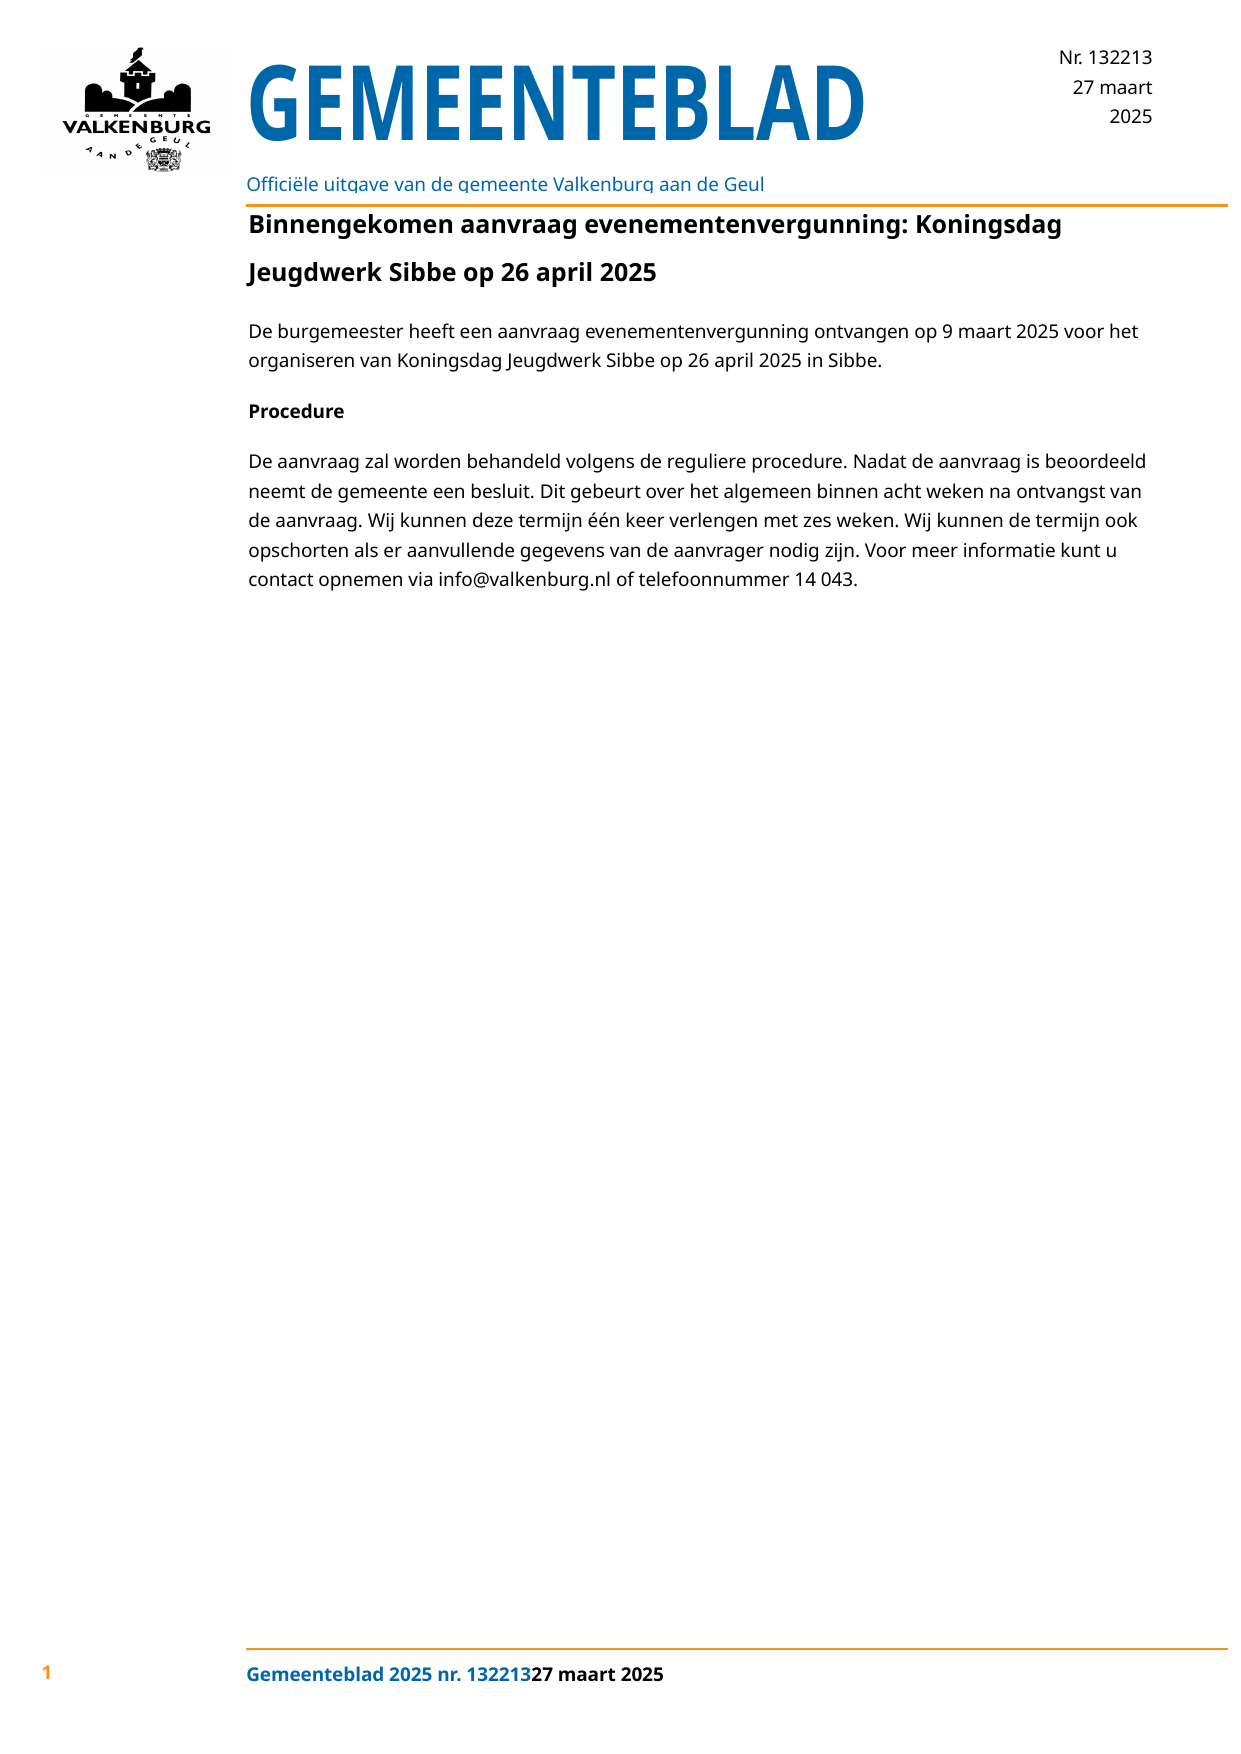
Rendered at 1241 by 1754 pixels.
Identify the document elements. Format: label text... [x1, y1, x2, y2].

text De aanvraag zal worden behandeld volgens de reguliere procedure. Nadat de aanvraag is beoordeeld neemt de gemeente een besluit. Dit gebeurt over het algemeen binnen acht weken na ontvangst van de aanvraag. Wij kunnen deze termijn één keer verlengen met zes weken. Wij kunnen de termijn ook opschorten als er aanvullende gegevens van de aanvrager nodig zijn. Voor meer informatie kunt u contact opnemen via info@valkenburg.nl of telefoonnummer 14 043. [248, 448, 1152, 592]
text Procedure [248, 398, 1152, 424]
picture [41, 47, 231, 172]
text Binnengekomen aanvraag evenementenvergunning: Koningsdag Jeugdwerk Sibbe op 26 april 2025 [248, 207, 1152, 288]
text De burgemeester heeft een aanvraag evenementenvergunning ontvangen op 9 maart 2025 voor het organiseren van Koningsdag Jeugdwerk Sibbe op 26 april 2025 in Sibbe. [248, 318, 1152, 373]
